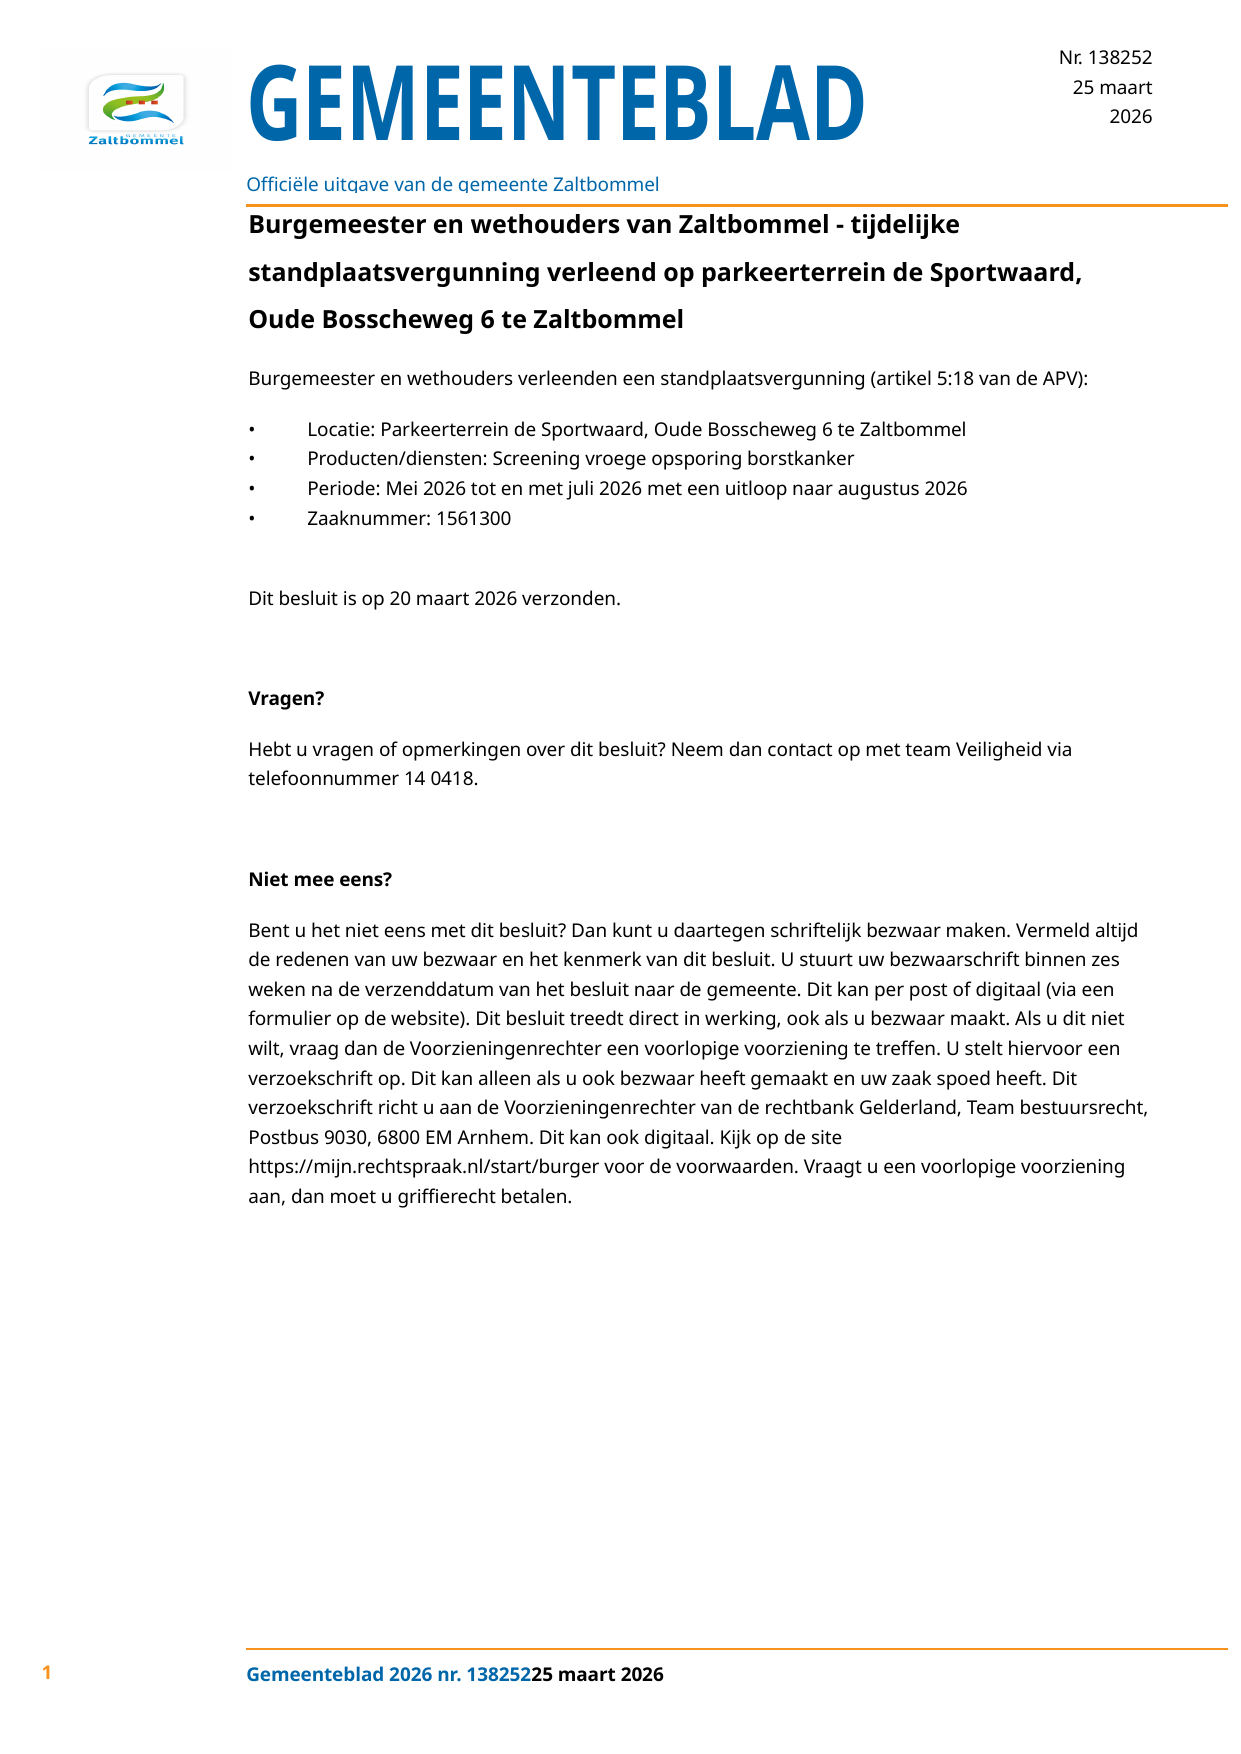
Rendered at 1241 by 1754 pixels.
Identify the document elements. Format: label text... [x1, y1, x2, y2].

text Vragen? [248, 686, 1152, 711]
text Niet mee eens? [248, 866, 1152, 892]
text Burgemeester en wethouders verleenden een standplaatsvergunning (artikel 5:18 van de APV): [248, 366, 1152, 391]
picture [41, 47, 231, 172]
text Bent u het niet eens met dit besluit? Dan kunt u daartegen schriftelijk bezwaar maken. Vermeld altijd de redenen van uw bezwaar en het kenmerk van dit besluit. U stuurt uw bezwaarschrift binnen zes weken na de verzenddatum van het besluit naar de gemeente. Dit kan per post of digitaal (via een formulier op de website). Dit besluit treedt direct in werking, ook als u bezwaar maakt. Als u dit niet wilt, vraag dan de Voorzieningenrechter een voorlopige voorziening te treffen. U stelt hiervoor een verzoekschrift op. Dit kan alleen als u ook bezwaar heeft gemaakt en uw zaak spoed heeft. Dit verzoekschrift richt u aan de Voorzieningenrechter van de rechtbank Gelderland, Team bestuursrecht, Postbus 9030, 6800 EM Arnhem. Dit kan ook digitaal. Kijk op de site https://mijn.rechtspraak.nl/start/burger voor de voorwaarden. Vraagt u een voorlopige voorziening aan, dan moet u griffierecht betalen. [248, 917, 1152, 1209]
list Locatie: Parkeerterrein de Sportwaard, Oude Bosscheweg 6 te Zaltbommel [248, 416, 1152, 442]
text Hebt u vragen of opmerkingen over dit besluit? Neem dan contact op met team Veiligheid via telefoonnummer 14 0418. [248, 736, 1152, 791]
text Burgemeester en wethouders van Zaltbommel - tijdelijke standplaatsvergunning verleend op parkeerterrein de Sportwaard, Oude Bosscheweg 6 te Zaltbommel [248, 207, 1152, 336]
list Periode: Mei 2026 tot en met juli 2026 met een uitloop naar augustus 2026 [248, 475, 1152, 501]
list Producten/diensten: Screening vroege opsporing borstkanker [248, 446, 1152, 471]
list Zaaknummer: 1561300 [248, 505, 1152, 530]
text Dit besluit is op 20 maart 2026 verzonden. [248, 585, 1152, 610]
